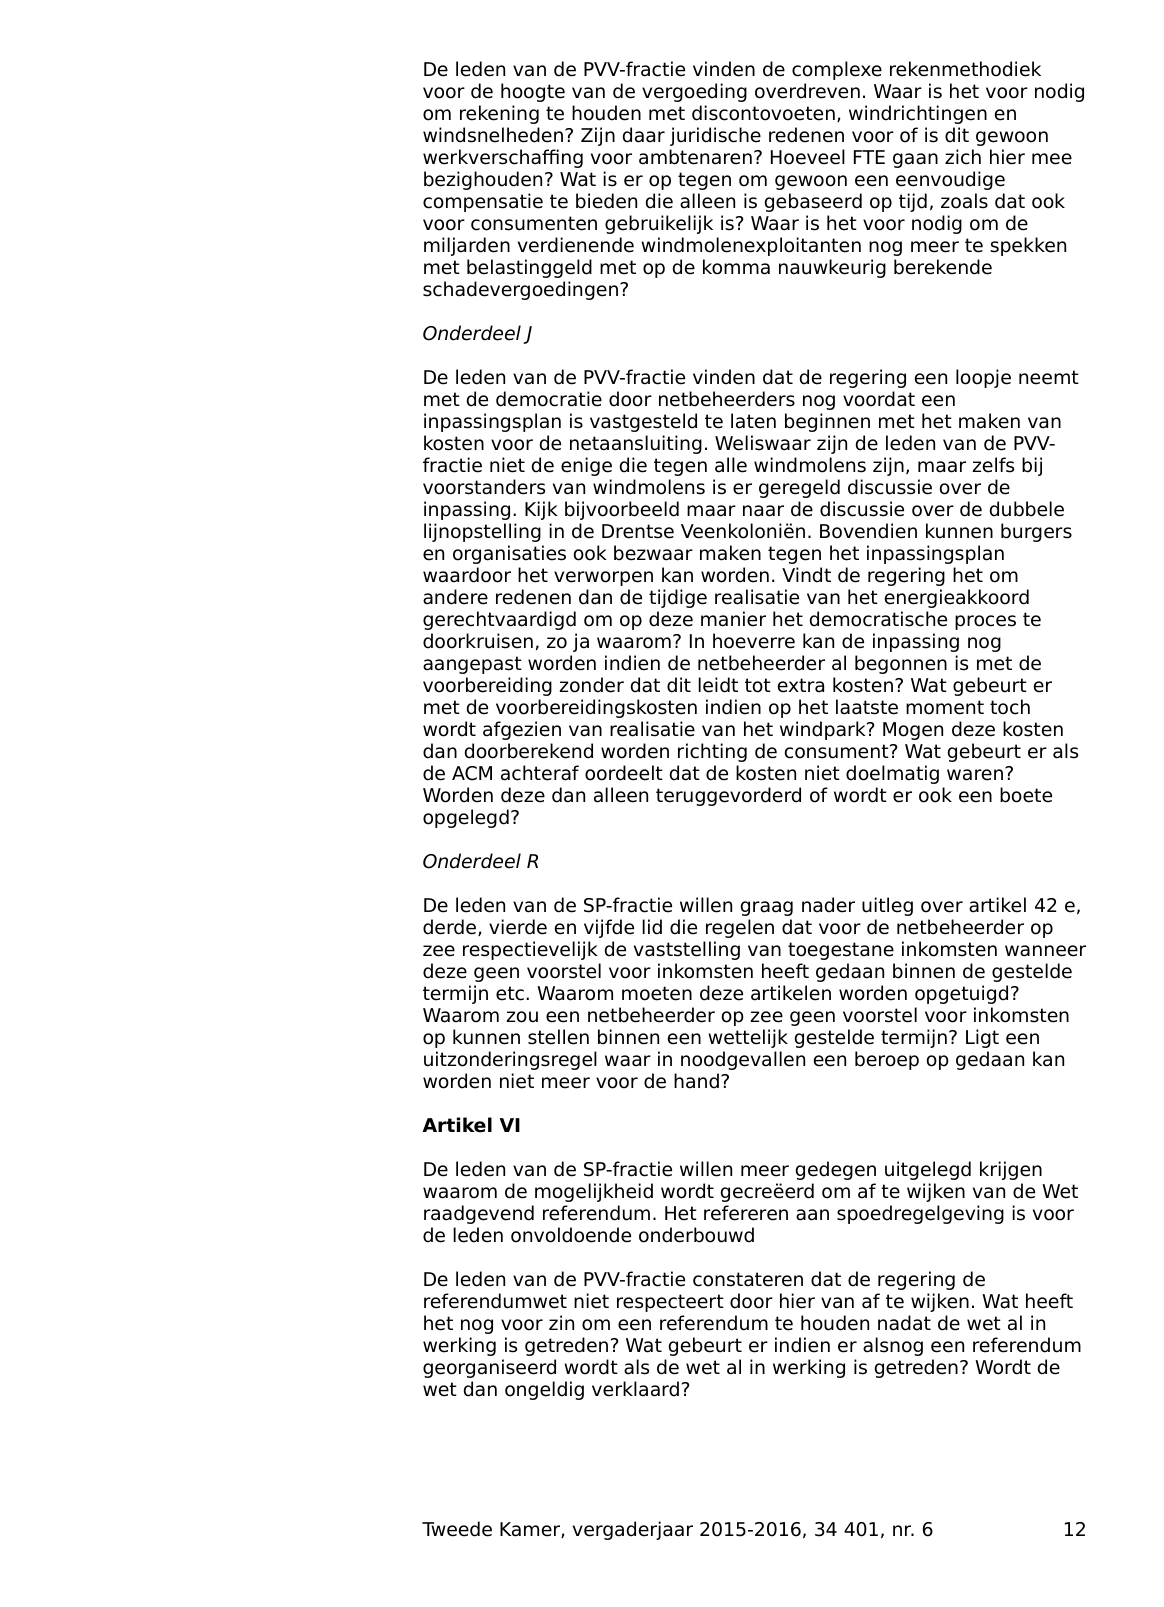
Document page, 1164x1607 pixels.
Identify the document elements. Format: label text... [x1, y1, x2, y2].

subtitle Onderdeel J [422, 323, 1087, 345]
text De leden van de SP-fractie willen meer gedegen uitgelegd krijgen waarom de mogelijkheid wordt gecreëerd om af te wijken van de Wet raadgevend referendum. Het refereren aan spoedregelgeving is voor de leden onvoldoende onderbouwd [422, 1159, 1087, 1247]
text De leden van de PVV-fractie constateren dat de regering de referendumwet niet respecteert door hier van af te wijken. Wat heeft het nog voor zin om een referendum te houden nadat de wet al in werking is getreden? Wat gebeurt er indien er alsnog een referendum georganiseerd wordt als de wet al in werking is getreden? Wordt de wet dan ongeldig verklaard? [422, 1269, 1087, 1401]
text De leden van de PVV-fractie vinden de complexe rekenmethodiek voor de hoogte van de vergoeding overdreven. Waar is het voor nodig om rekening te houden met discontovoeten, windrichtingen en windsnelheden? Zijn daar juridische redenen voor of is dit gewoon werkverschaffing voor ambtenaren? Hoeveel FTE gaan zich hier mee bezighouden? Wat is er op tegen om gewoon een eenvoudige compensatie te bieden die alleen is gebaseerd op tijd, zoals dat ook voor consumenten gebruikelijk is? Waar is het voor nodig om de miljarden verdienende windmolenexploitanten nog meer te spekken met belastinggeld met op de komma nauwkeurig berekende schadevergoedingen? [422, 59, 1087, 301]
text De leden van de SP-fractie willen graag nader uitleg over artikel 42 e, derde, vierde en vijfde lid die regelen dat voor de netbeheerder op zee respectievelijk de vaststelling van toegestane inkomsten wanneer deze geen voorstel voor inkomsten heeft gedaan binnen de gestelde termijn etc. Waarom moeten deze artikelen worden opgetuigd? Waarom zou een netbeheerder op zee geen voorstel voor inkomsten op kunnen stellen binnen een wettelijk gestelde termijn? Ligt een uitzonderingsregel waar in noodgevallen een beroep op gedaan kan worden niet meer voor de hand? [422, 895, 1087, 1093]
subtitle Artikel VI [422, 1115, 1087, 1137]
subtitle Onderdeel R [422, 851, 1087, 873]
text De leden van de PVV-fractie vinden dat de regering een loopje neemt met de democratie door netbeheerders nog voordat een inpassingsplan is vastgesteld te laten beginnen met het maken van kosten voor de netaansluiting. Weliswaar zijn de leden van de PVV-fractie niet de enige die tegen alle windmolens zijn, maar zelfs bij voorstanders van windmolens is er geregeld discussie over de inpassing. Kijk bijvoorbeeld maar naar de discussie over de dubbele lijnopstelling in de Drentse Veenkoloniën. Bovendien kunnen burgers en organisaties ook bezwaar maken tegen het inpassingsplan waardoor het verworpen kan worden. Vindt de regering het om andere redenen dan de tijdige realisatie van het energieakkoord gerechtvaardigd om op deze manier het democratische proces te doorkruisen, zo ja waarom? In hoeverre kan de inpassing nog aangepast worden indien de netbeheerder al begonnen is met de voorbereiding zonder dat dit leidt tot extra kosten? Wat gebeurt er met de voorbereidingskosten indien op het laatste moment toch wordt afgezien van realisatie van het windpark? Mogen deze kosten dan doorberekend worden richting de consument? Wat gebeurt er als de ACM achteraf oordeelt dat de kosten niet doelmatig waren? Worden deze dan alleen teruggevorderd of wordt er ook een boete opgelegd? [422, 367, 1087, 829]
